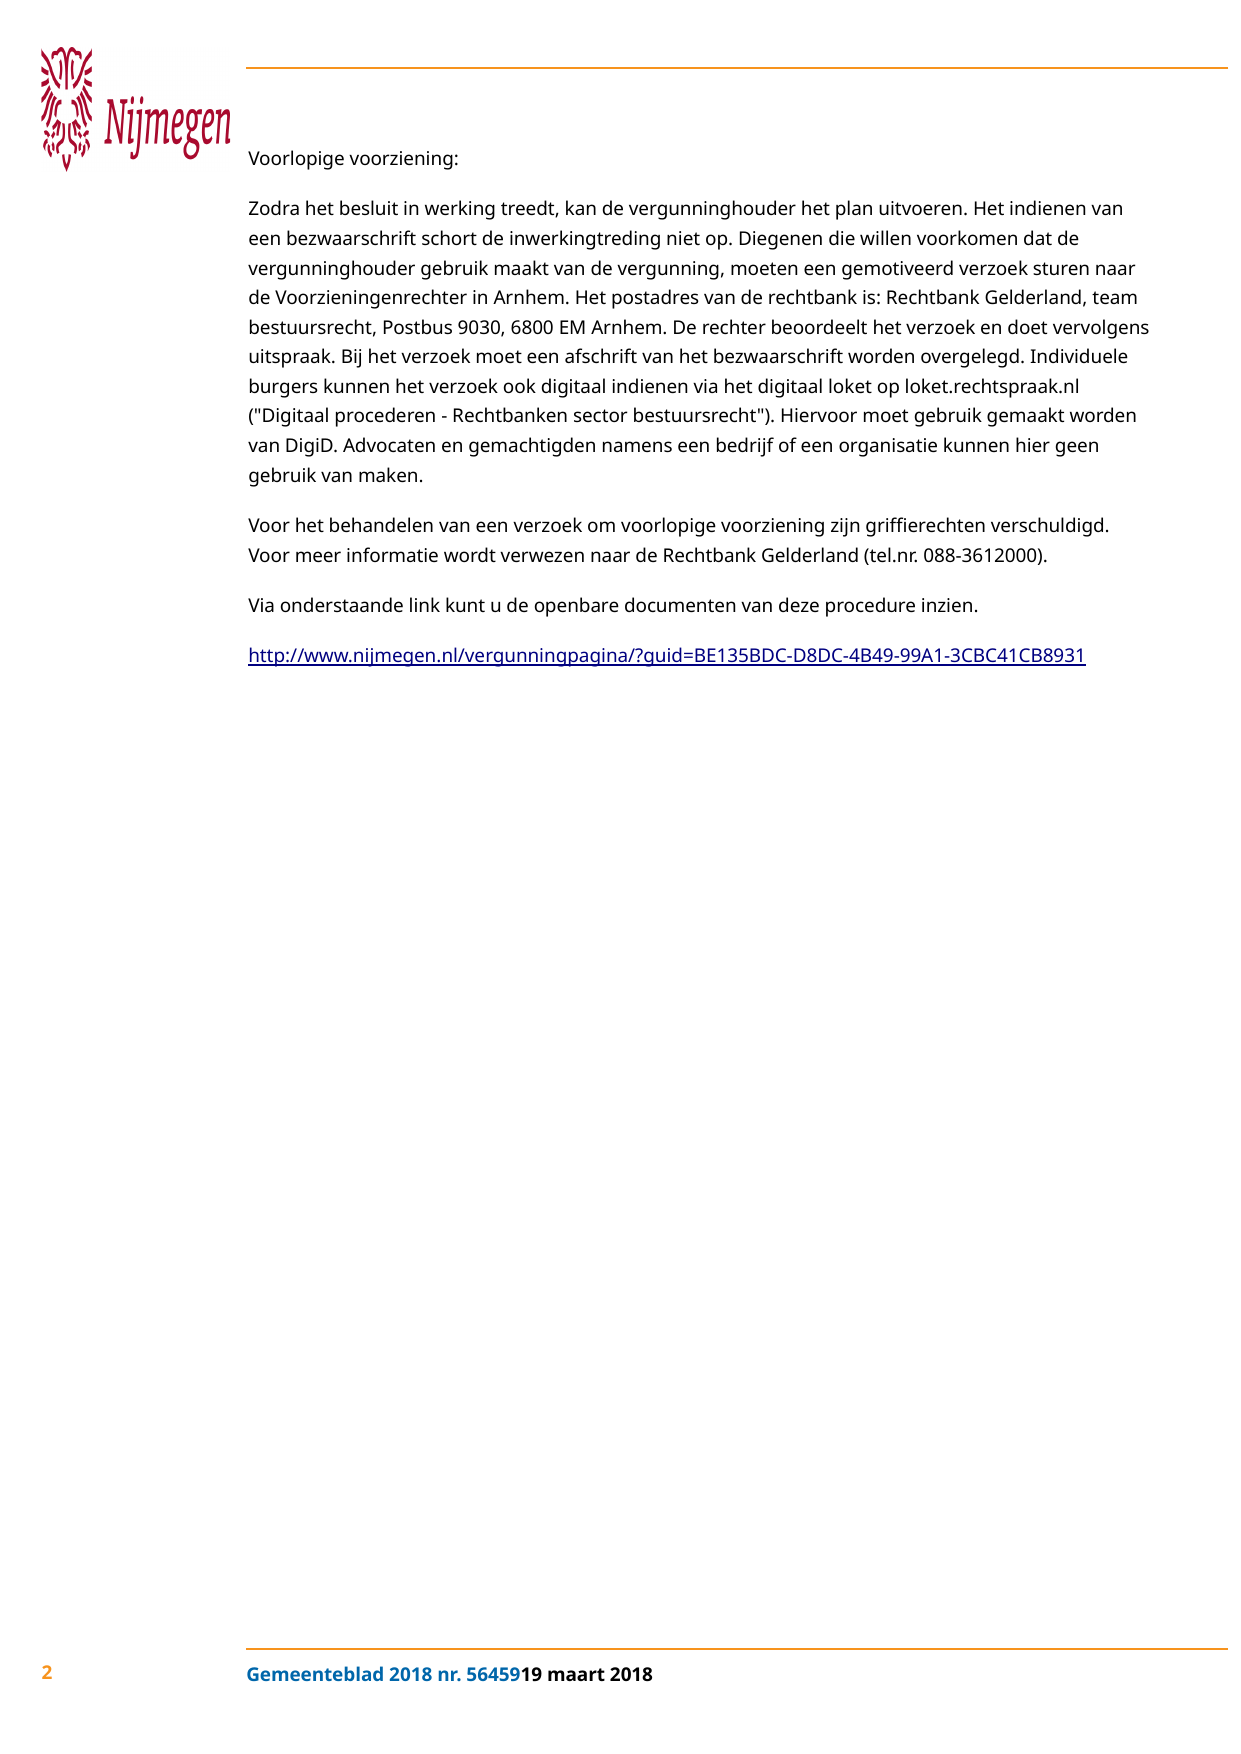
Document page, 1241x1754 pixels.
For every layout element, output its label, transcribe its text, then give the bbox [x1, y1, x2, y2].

picture [41, 47, 231, 172]
text Via onderstaande link kunt u de openbare documenten van deze procedure inzien. [248, 592, 1152, 618]
text Voor het behandelen van een verzoek om voorlopige voorziening zijn griffierechten verschuldigd. Voor meer informatie wordt verwezen naar de Rechtbank Gelderland (tel.nr. 088-3612000). [248, 512, 1152, 568]
text http://www.nijmegen.nl/vergunningpagina/?guid=BE135BDC-D8DC-4B49-99A1-3CBC41CB8931 [248, 643, 1152, 668]
text Voorlopige voorziening: [248, 145, 1152, 171]
text Zodra het besluit in werking treedt, kan de vergunninghouder het plan uitvoeren. Het indienen van een bezwaarschrift schort de inwerkingtreding niet op. Diegenen die willen voorkomen dat de vergunninghouder gebruik maakt van de vergunning, moeten een gemotiveerd verzoek sturen naar de Voorzieningenrechter in Arnhem. Het postadres van de rechtbank is: Rechtbank Gelderland, team bestuursrecht, Postbus 9030, 6800 EM Arnhem. De rechter beoordeelt het verzoek en doet vervolgens uitspraak. Bij het verzoek moet een afschrift van het bezwaarschrift worden overgelegd. Individuele burgers kunnen het verzoek ook digitaal indienen via het digitaal loket op loket.rechtspraak.nl ("Digitaal procederen - Rechtbanken sector bestuursrecht"). Hiervoor moet gebruik gemaakt worden van DigiD. Advocaten en gemachtigden namens een bedrijf of een organisatie kunnen hier geen gebruik van maken. [248, 196, 1152, 488]
